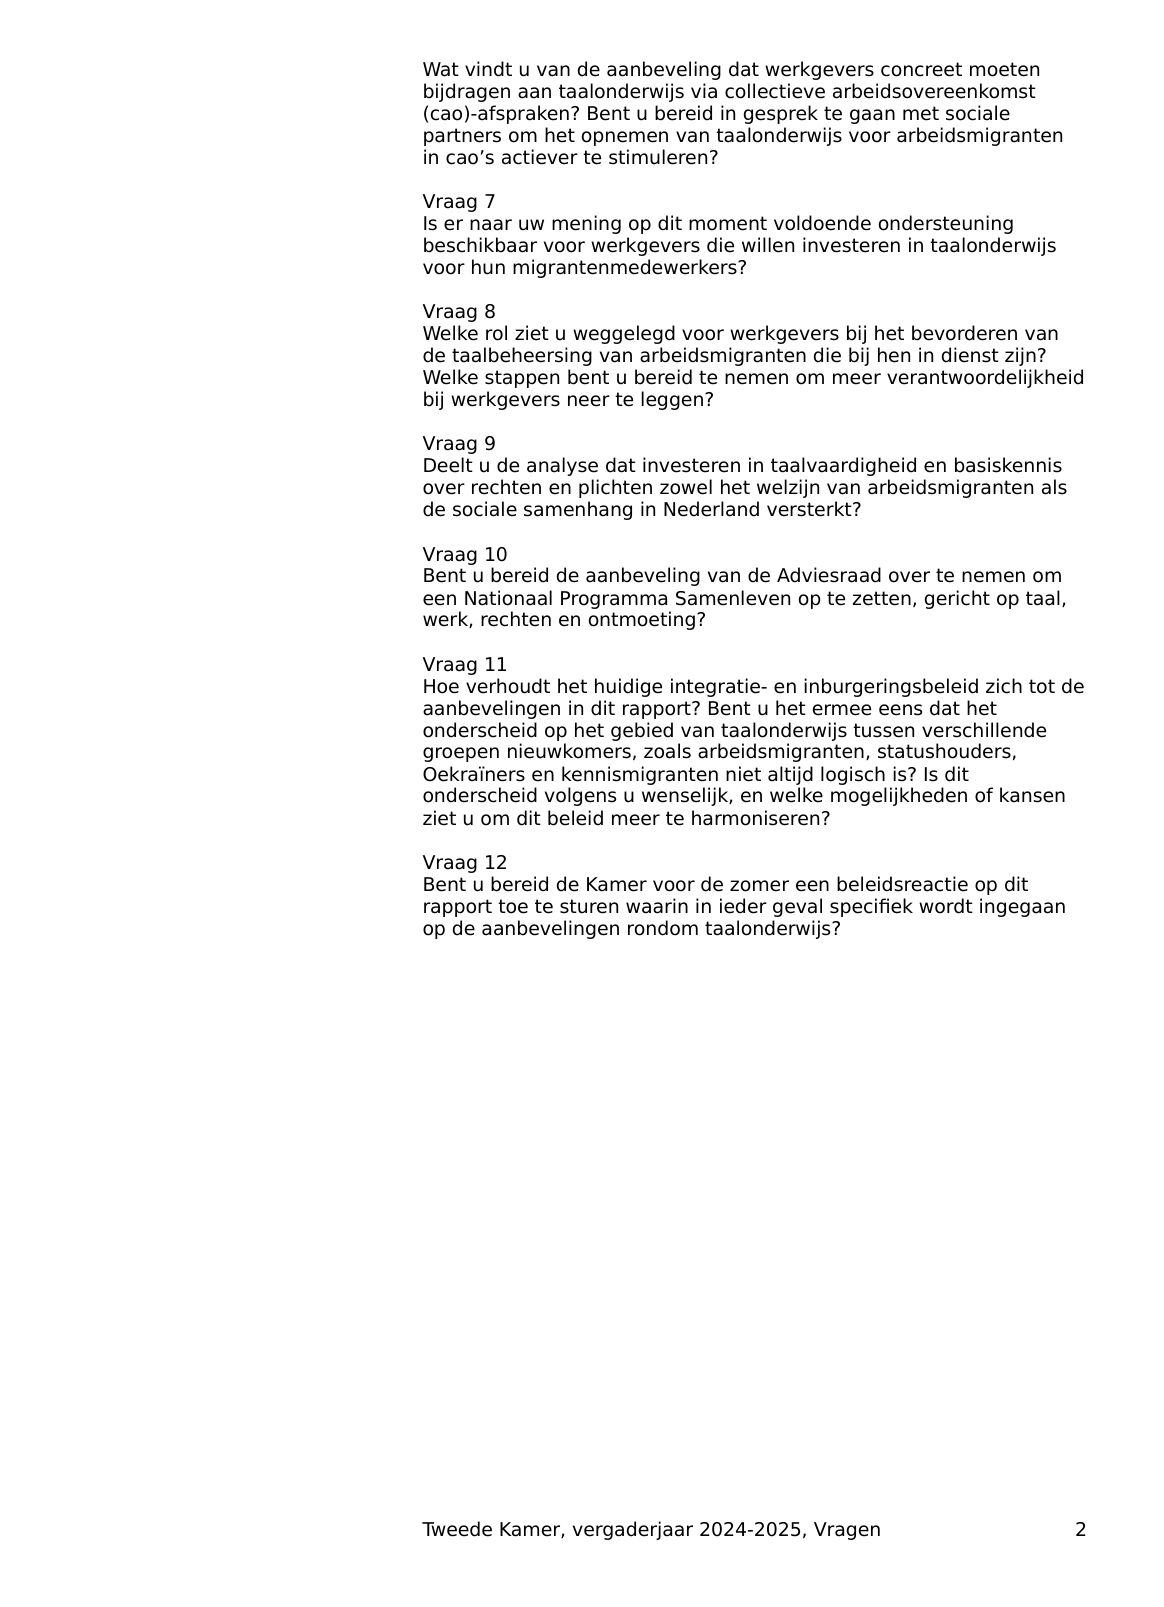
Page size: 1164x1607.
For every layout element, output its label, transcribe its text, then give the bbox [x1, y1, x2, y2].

text Vraag 7 [422, 191, 1087, 213]
text Is er naar uw mening op dit moment voldoende ondersteuning beschikbaar voor werkgevers die willen investeren in taalonderwijs voor hun migrantenmedewerkers? [422, 213, 1087, 279]
text Welke rol ziet u weggelegd voor werkgevers bij het bevorderen van de taalbeheersing van arbeidsmigranten die bij hen in dienst zijn? Welke stappen bent u bereid te nemen om meer verantwoordelijkheid bij werkgevers neer te leggen? [422, 323, 1087, 411]
text Wat vindt u van de aanbeveling dat werkgevers concreet moeten bijdragen aan taalonderwijs via collectieve arbeidsovereenkomst (cao)-afspraken? Bent u bereid in gesprek te gaan met sociale partners om het opnemen van taalonderwijs voor arbeidsmigranten in cao’s actiever te stimuleren? [422, 59, 1087, 169]
text Deelt u de analyse dat investeren in taalvaardigheid en basiskennis over rechten en plichten zowel het welzijn van arbeidsmigranten als de sociale samenhang in Nederland versterkt? [422, 455, 1087, 521]
text Vraag 8 [422, 301, 1087, 323]
text Vraag 11 [422, 653, 1087, 676]
text Vraag 9 [422, 433, 1087, 455]
text Bent u bereid de aanbeveling van de Adviesraad over te nemen om een Nationaal Programma Samenleven op te zetten, gericht op taal, werk, rechten en ontmoeting? [422, 565, 1087, 631]
text Vraag 10 [422, 543, 1087, 565]
text Bent u bereid de Kamer voor de zomer een beleidsreactie op dit rapport toe te sturen waarin in ieder geval specifiek wordt ingegaan op de aanbevelingen rondom taalonderwijs? [422, 873, 1087, 939]
text Vraag 12 [422, 852, 1087, 873]
text Hoe verhoudt het huidige integratie- en inburgeringsbeleid zich tot de aanbevelingen in dit rapport? Bent u het ermee eens dat het onderscheid op het gebied van taalonderwijs tussen verschillende groepen nieuwkomers, zoals arbeidsmigranten, statushouders, Oekraïners en kennismigranten niet altijd logisch is? Is dit onderscheid volgens u wenselijk, en welke mogelijkheden of kansen ziet u om dit beleid meer te harmoniseren? [422, 676, 1087, 829]
